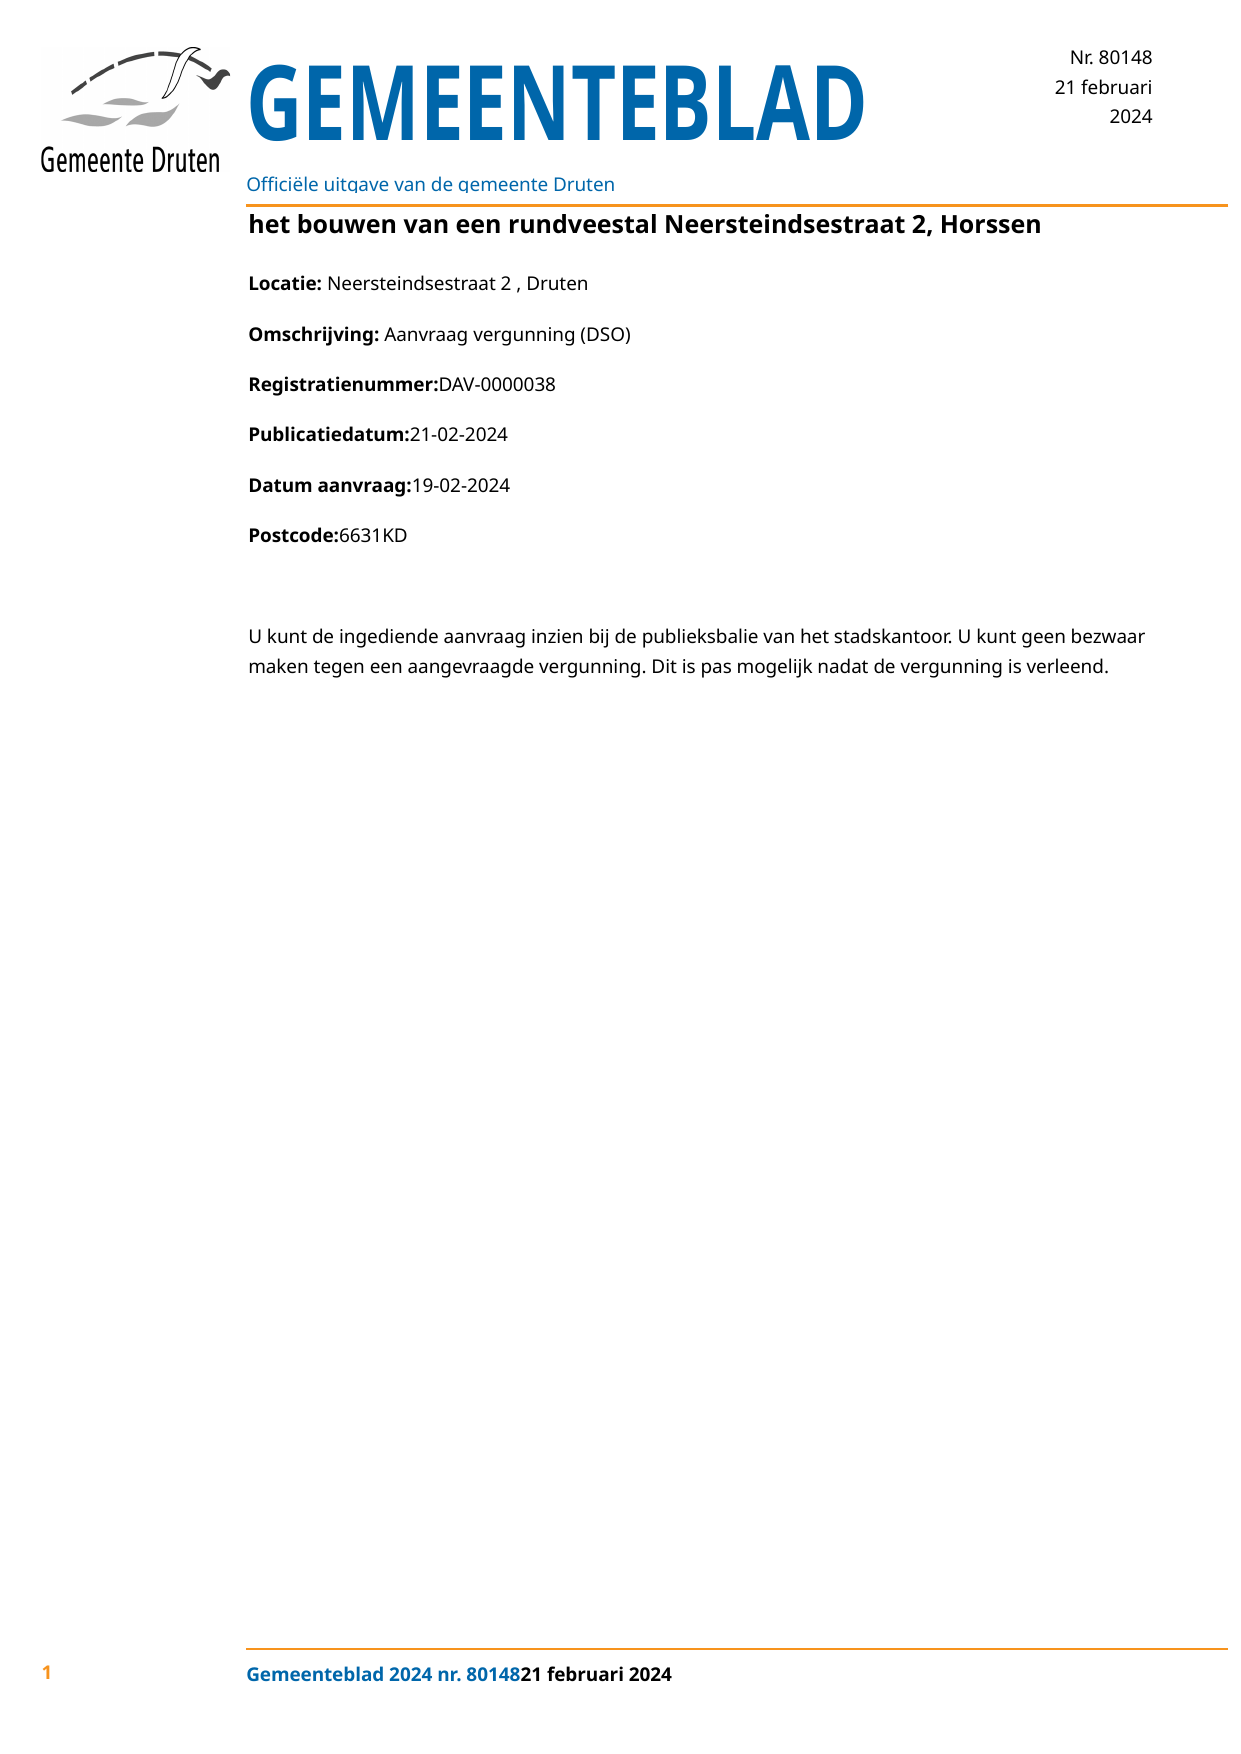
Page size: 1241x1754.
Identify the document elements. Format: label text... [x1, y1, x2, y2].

text Registratienummer:DAV-0000038 [248, 371, 1152, 397]
text Locatie: Neersteindsestraat 2 , Druten [248, 270, 1152, 296]
text U kunt de ingediende aanvraag inzien bij de publieksbalie van het stadskantoor. U kunt geen bezwaar maken tegen een aangevraagde vergunning. Dit is pas mogelijk nadat de vergunning is verleend. [248, 623, 1152, 678]
text Postcode:6631KD [248, 522, 1152, 548]
text het bouwen van een rundveestal Neersteindsestraat 2, Horssen [248, 207, 1152, 241]
text Omschrijving: Aanvraag vergunning (DSO) [248, 321, 1152, 346]
text Publicatiedatum:21-02-2024 [248, 422, 1152, 447]
picture [41, 47, 231, 172]
text Datum aanvraag:19-02-2024 [248, 472, 1152, 498]
